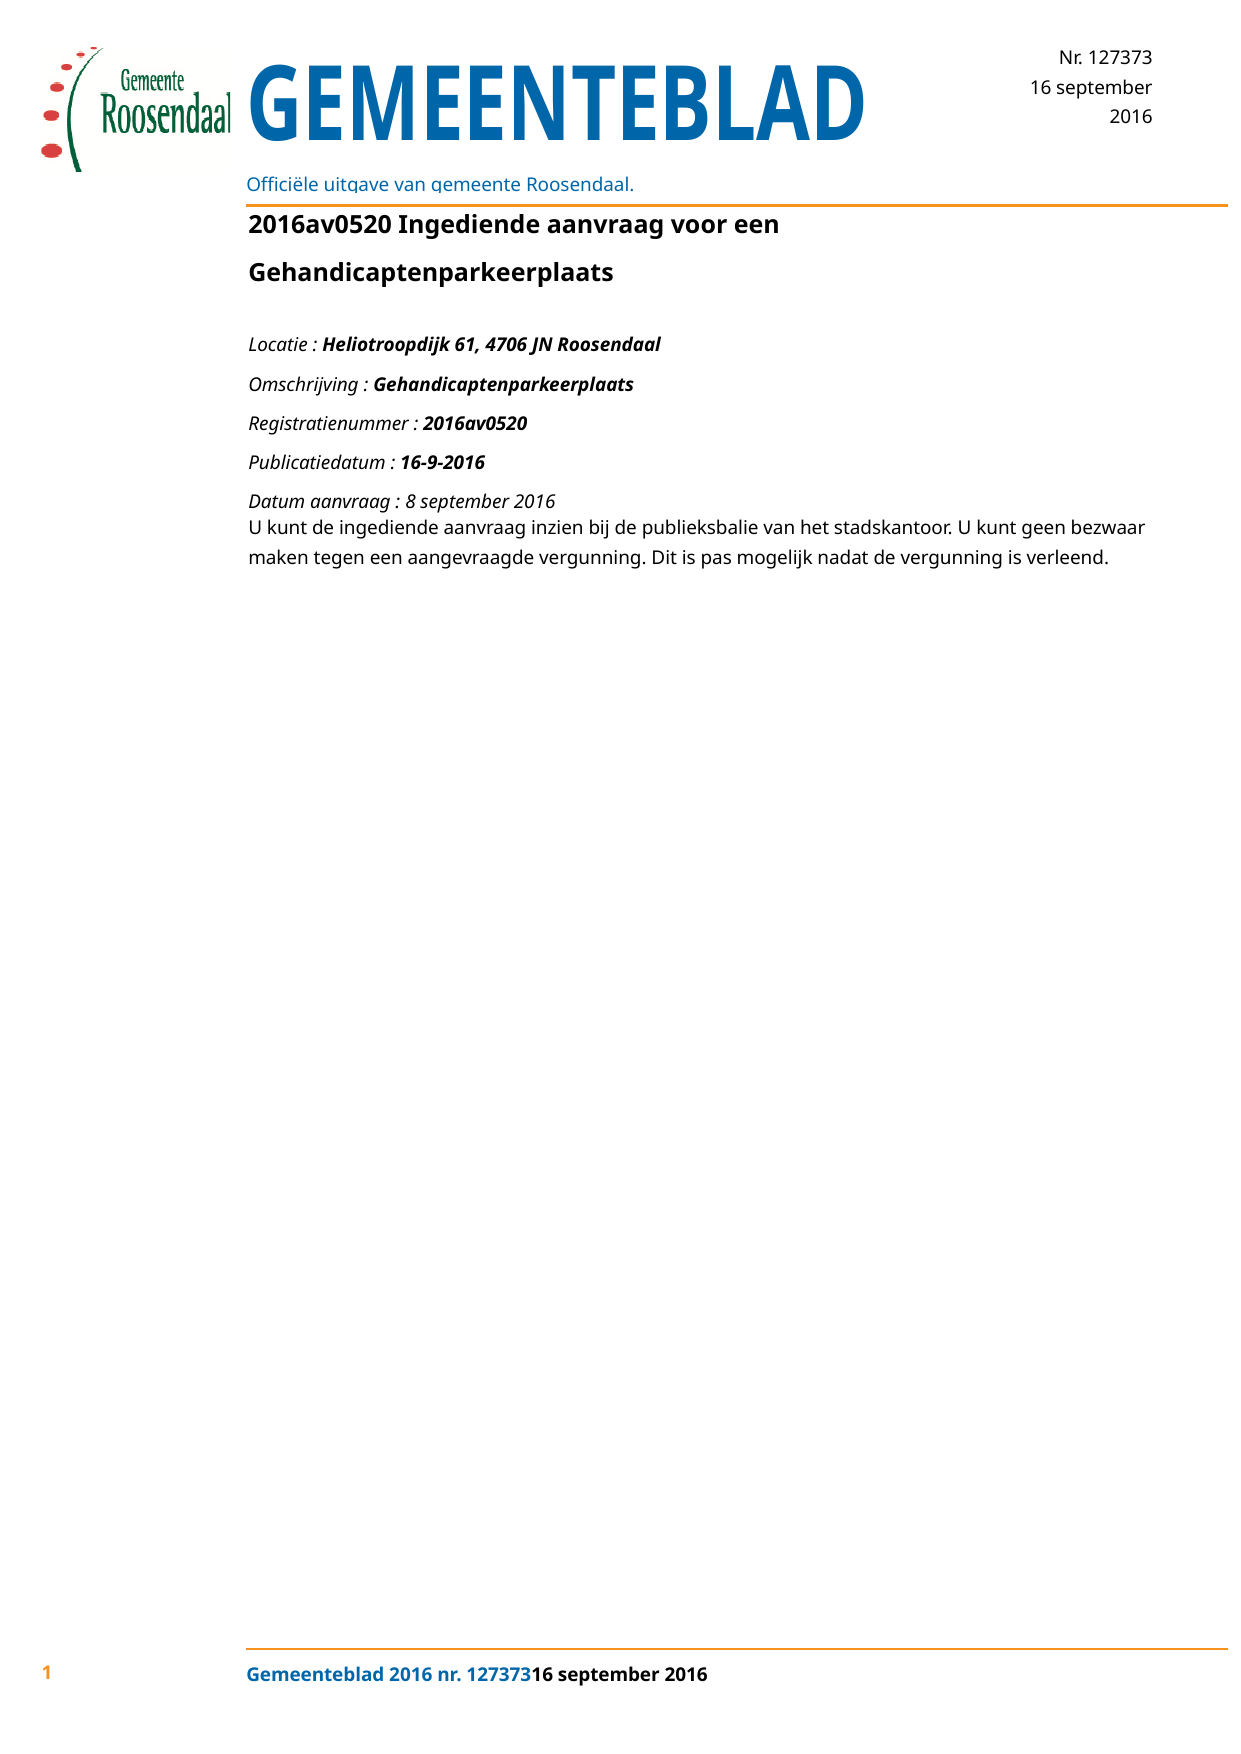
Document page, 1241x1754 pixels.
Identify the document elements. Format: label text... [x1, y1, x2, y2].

text Registratienummer : 2016av0520 [248, 410, 1152, 436]
text Omschrijving : Gehandicaptenparkeerplaats [248, 371, 1152, 396]
text 2016av0520 Ingediende aanvraag voor een Gehandicaptenparkeerplaats [248, 207, 1152, 288]
text U kunt de ingediende aanvraag inzien bij de publieksbalie van het stadskantoor. U kunt geen bezwaar maken tegen een aangevraagde vergunning. Dit is pas mogelijk nadat de vergunning is verleend. [248, 514, 1152, 569]
text Datum aanvraag : 8 september 2016 [248, 488, 1152, 514]
text Locatie : Heliotroopdijk 61, 4706 JN Roosendaal [248, 331, 1152, 357]
text Publicatiedatum : 16-9-2016 [248, 449, 1152, 475]
picture [41, 47, 231, 172]
